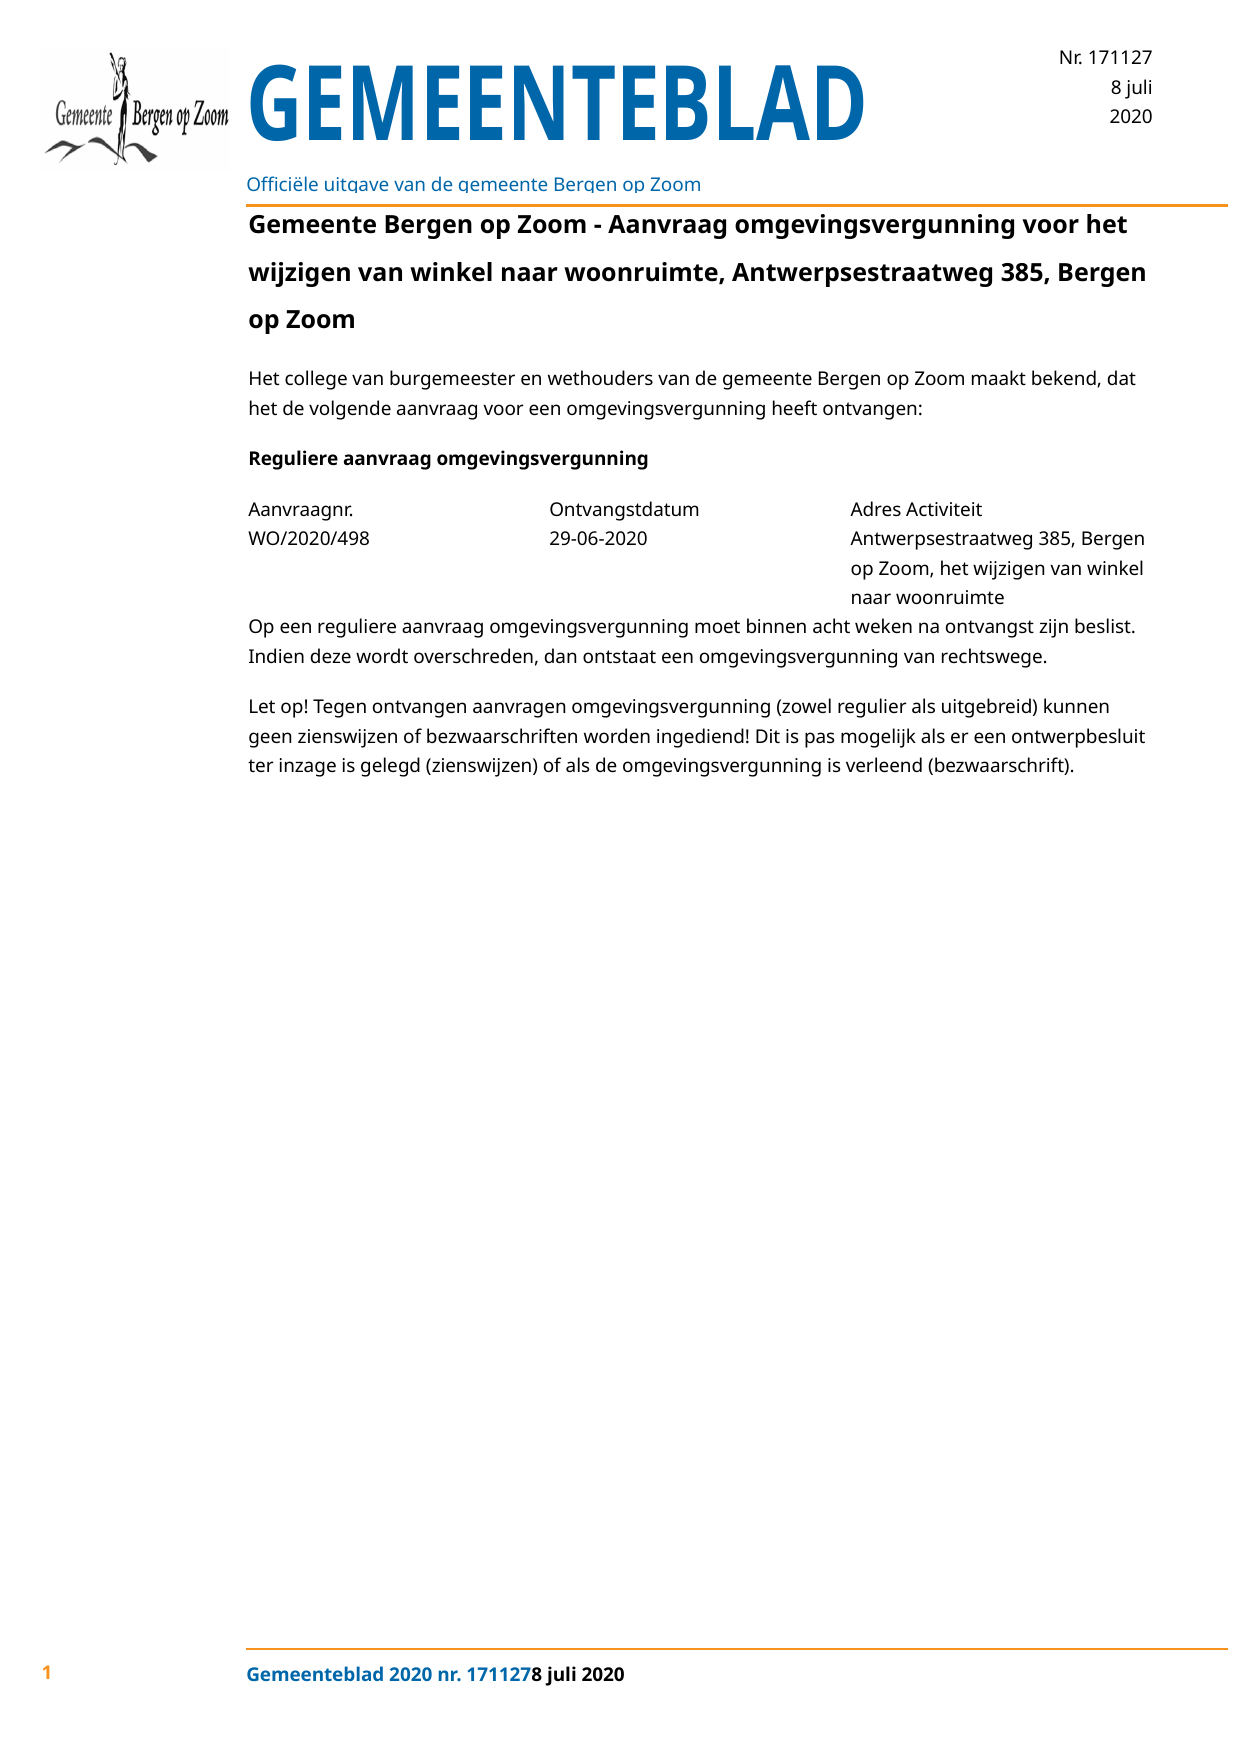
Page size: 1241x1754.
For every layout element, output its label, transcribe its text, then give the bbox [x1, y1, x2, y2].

text Het college van burgemeester en wethouders van de gemeente Bergen op Zoom maakt bekend, dat het de volgende aanvraag voor een omgevingsvergunning heeft ontvangen: [248, 366, 1152, 421]
table_header Ontvangstdatum [549, 496, 850, 522]
table_header WO/2020/498 [248, 525, 549, 610]
table_header Antwerpsestraatweg 385, Bergen op Zoom, het wijzigen van winkel naar woonruimte [850, 525, 1152, 610]
text Gemeente Bergen op Zoom - Aanvraag omgevingsvergunning voor het wijzigen van winkel naar woonruimte, Antwerpsestraatweg 385, Bergen op Zoom [248, 207, 1152, 336]
picture [41, 47, 231, 172]
text Op een reguliere aanvraag omgevingsvergunning moet binnen acht weken na ontvangst zijn beslist. Indien deze wordt overschreden, dan ontstaat een omgevingsvergunning van rechtswege. [248, 613, 1152, 668]
text Let op! Tegen ontvangen aanvragen omgevingsvergunning (zowel regulier als uitgebreid) kunnen geen zienswijzen of bezwaarschriften worden ingediend! Dit is pas mogelijk als er een ontwerpbesluit ter inzage is gelegd (zienswijzen) of als de omgevingsvergunning is verleend (bezwaarschrift). [248, 693, 1152, 778]
text Reguliere aanvraag omgevingsvergunning [248, 446, 1152, 471]
table_header Aanvraagnr. [248, 496, 549, 522]
table_header 29-06-2020 [549, 525, 850, 610]
table_header Adres Activiteit [850, 496, 1152, 522]
